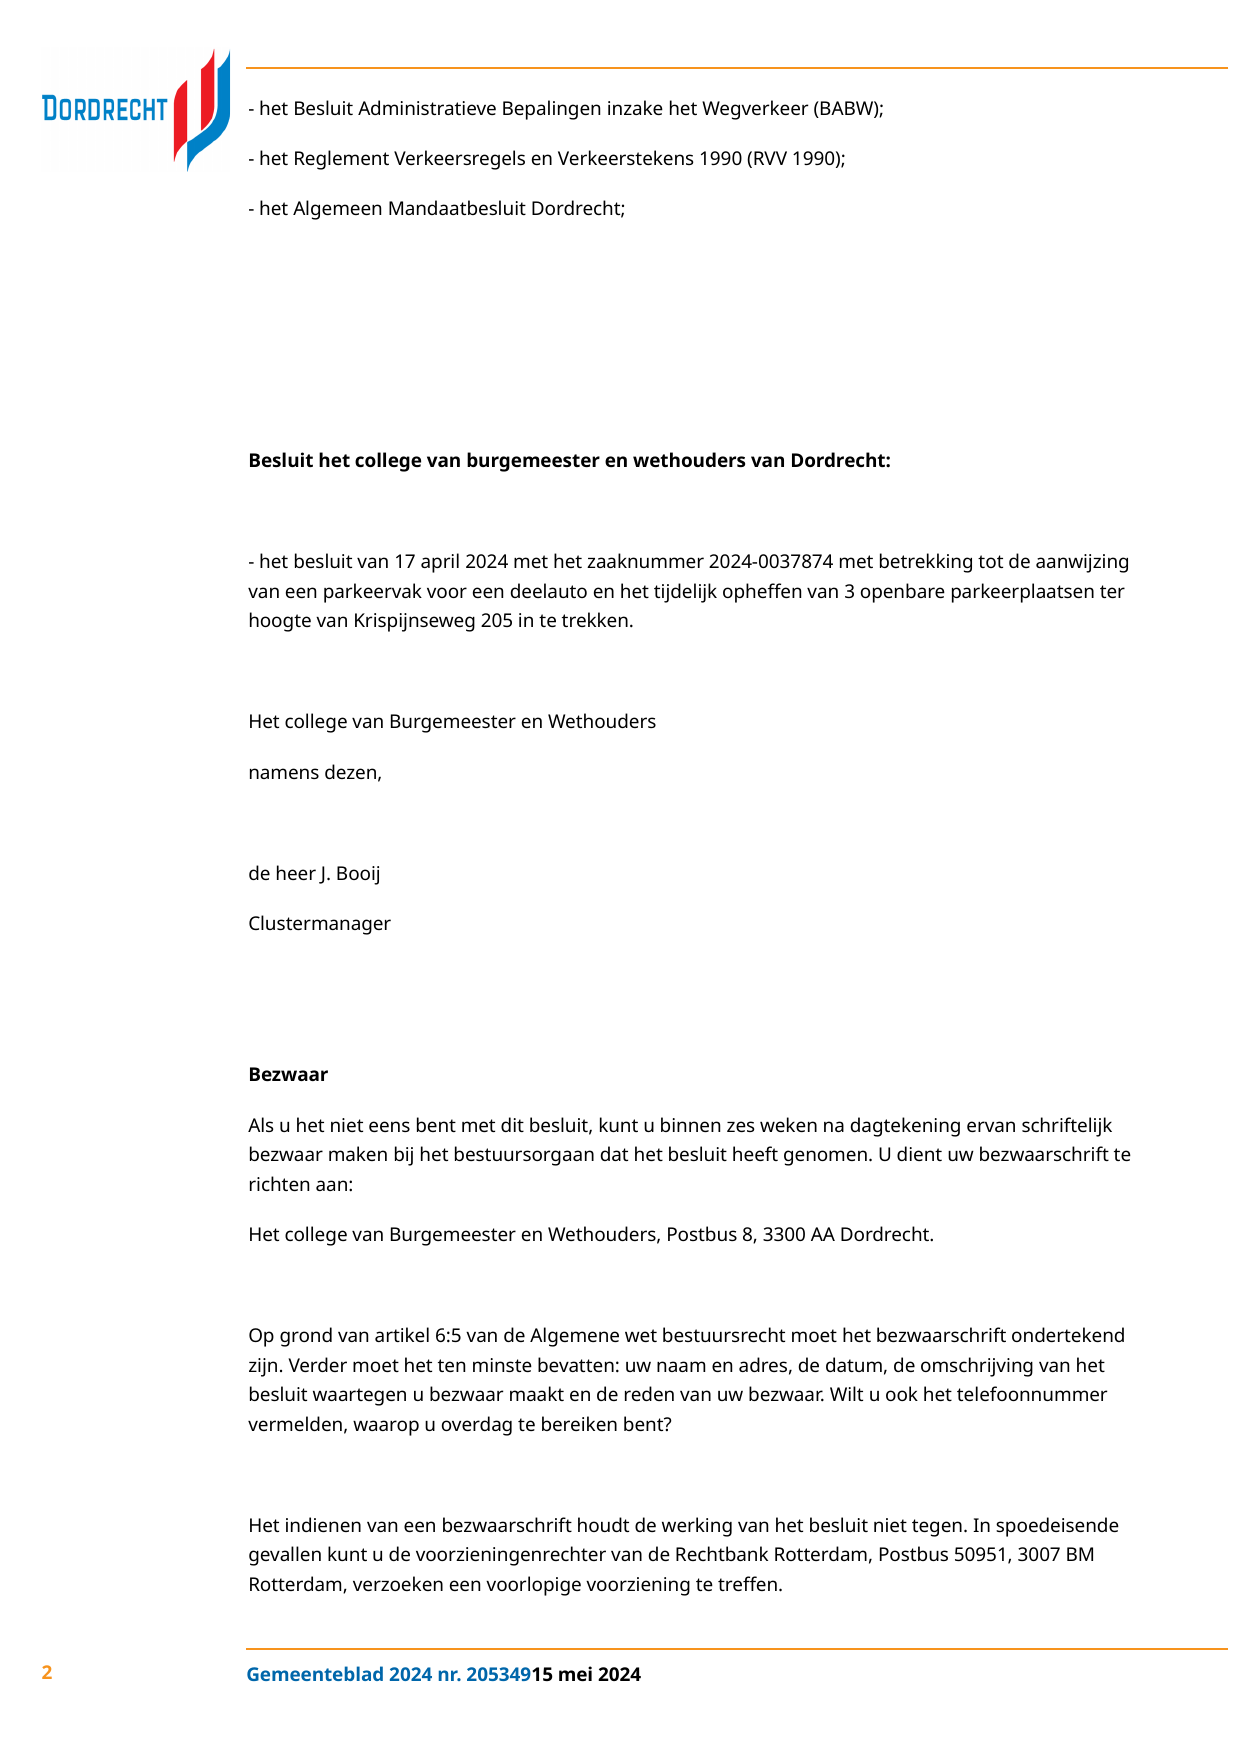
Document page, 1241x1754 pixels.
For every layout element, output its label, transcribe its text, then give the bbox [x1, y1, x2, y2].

text Het indienen van een bezwaarschrift houdt de werking van het besluit niet tegen. In spoedeisende gevallen kunt u de voorzieningenrechter van de Rechtbank Rotterdam, Postbus 50951, 3007 BM Rotterdam, verzoeken een voorlopige voorziening te treffen. [248, 1512, 1152, 1597]
text Het college van Burgemeester en Wethouders [248, 708, 1152, 734]
text - het Algemeen Mandaatbesluit Dordrecht; [248, 196, 1152, 221]
text namens dezen, [248, 759, 1152, 785]
text Op grond van artikel 6:5 van de Algemene wet bestuursrecht moet het bezwaarschrift ondertekend zijn. Verder moet het ten minste bevatten: uw naam en adres, de datum, de omschrijving van het besluit waartegen u bezwaar maakt en de reden van uw bezwaar. Wilt u ook het telefoonnummer vermelden, waarop u overdag te bereiken bent? [248, 1322, 1152, 1437]
text - het besluit van 17 april 2024 met het zaaknummer 2024-0037874 met betrekking tot de aanwijzing van een parkeervak voor een deelauto en het tijdelijk opheffen van 3 openbare parkeerplaatsen ter hoogte van Krispijnseweg 205 in te trekken. [248, 548, 1152, 633]
picture [41, 47, 231, 172]
text Besluit het college van burgemeester en wethouders van Dordrecht: [248, 448, 1152, 473]
text Het college van Burgemeester en Wethouders, Postbus 8, 3300 AA Dordrecht. [248, 1221, 1152, 1247]
text Bezwaar [248, 1061, 1152, 1087]
text de heer J. Booij [248, 860, 1152, 886]
text - het Besluit Administratieve Bepalingen inzake het Wegverkeer (BABW); [248, 95, 1152, 121]
text Als u het niet eens bent met dit besluit, kunt u binnen zes weken na dagtekening ervan schriftelijk bezwaar maken bij het bestuursorgaan dat het besluit heeft genomen. U dient uw bezwaarschrift te richten aan: [248, 1112, 1152, 1197]
text - het Reglement Verkeersregels en Verkeerstekens 1990 (RVV 1990); [248, 145, 1152, 171]
text Clustermanager [248, 910, 1152, 936]
